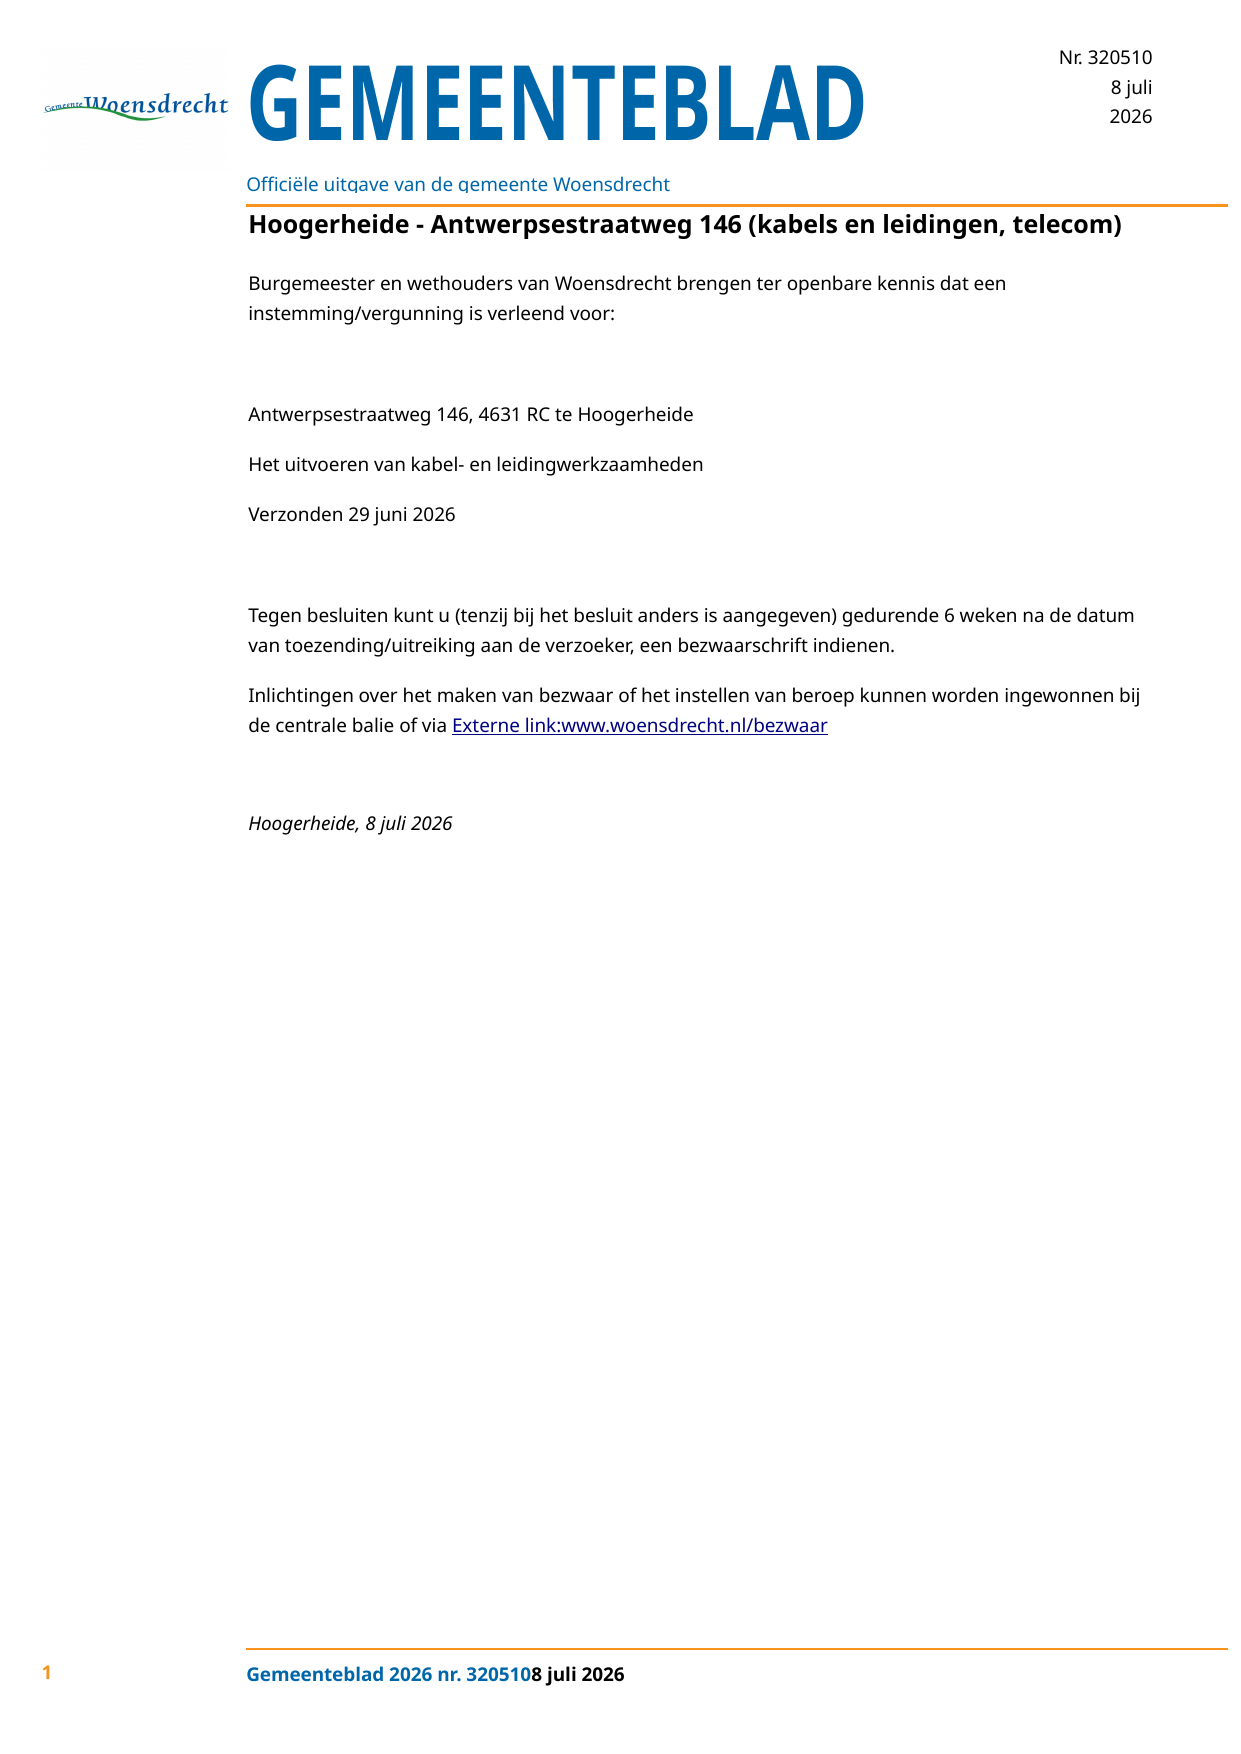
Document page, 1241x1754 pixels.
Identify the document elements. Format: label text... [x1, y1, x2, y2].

text Het uitvoeren van kabel- en leidingwerkzaamheden [248, 451, 1152, 477]
text Antwerpsestraatweg 146, 4631 RC te Hoogerheide [248, 401, 1152, 426]
text Hoogerheide, 8 juli 2026 [248, 810, 1152, 836]
text Burgemeester en wethouders van Woensdrecht brengen ter openbare kennis dat een instemming/vergunning is verleend voor: [248, 270, 1152, 326]
text Hoogerheide - Antwerpsestraatweg 146 (kabels en leidingen, telecom) [248, 207, 1152, 241]
text Inlichtingen over het maken van bezwaar of het instellen van beroep kunnen worden ingewonnen bij de centrale balie of via Externe link:www.woensdrecht.nl/bezwaar [248, 682, 1152, 738]
text Tegen besluiten kunt u (tenzij bij het besluit anders is aangegeven) gedurende 6 weken na de datum van toezending/uitreiking aan de verzoeker, een bezwaarschrift indienen. [248, 602, 1152, 658]
picture [41, 47, 231, 172]
text Verzonden 29 juni 2026 [248, 502, 1152, 527]
